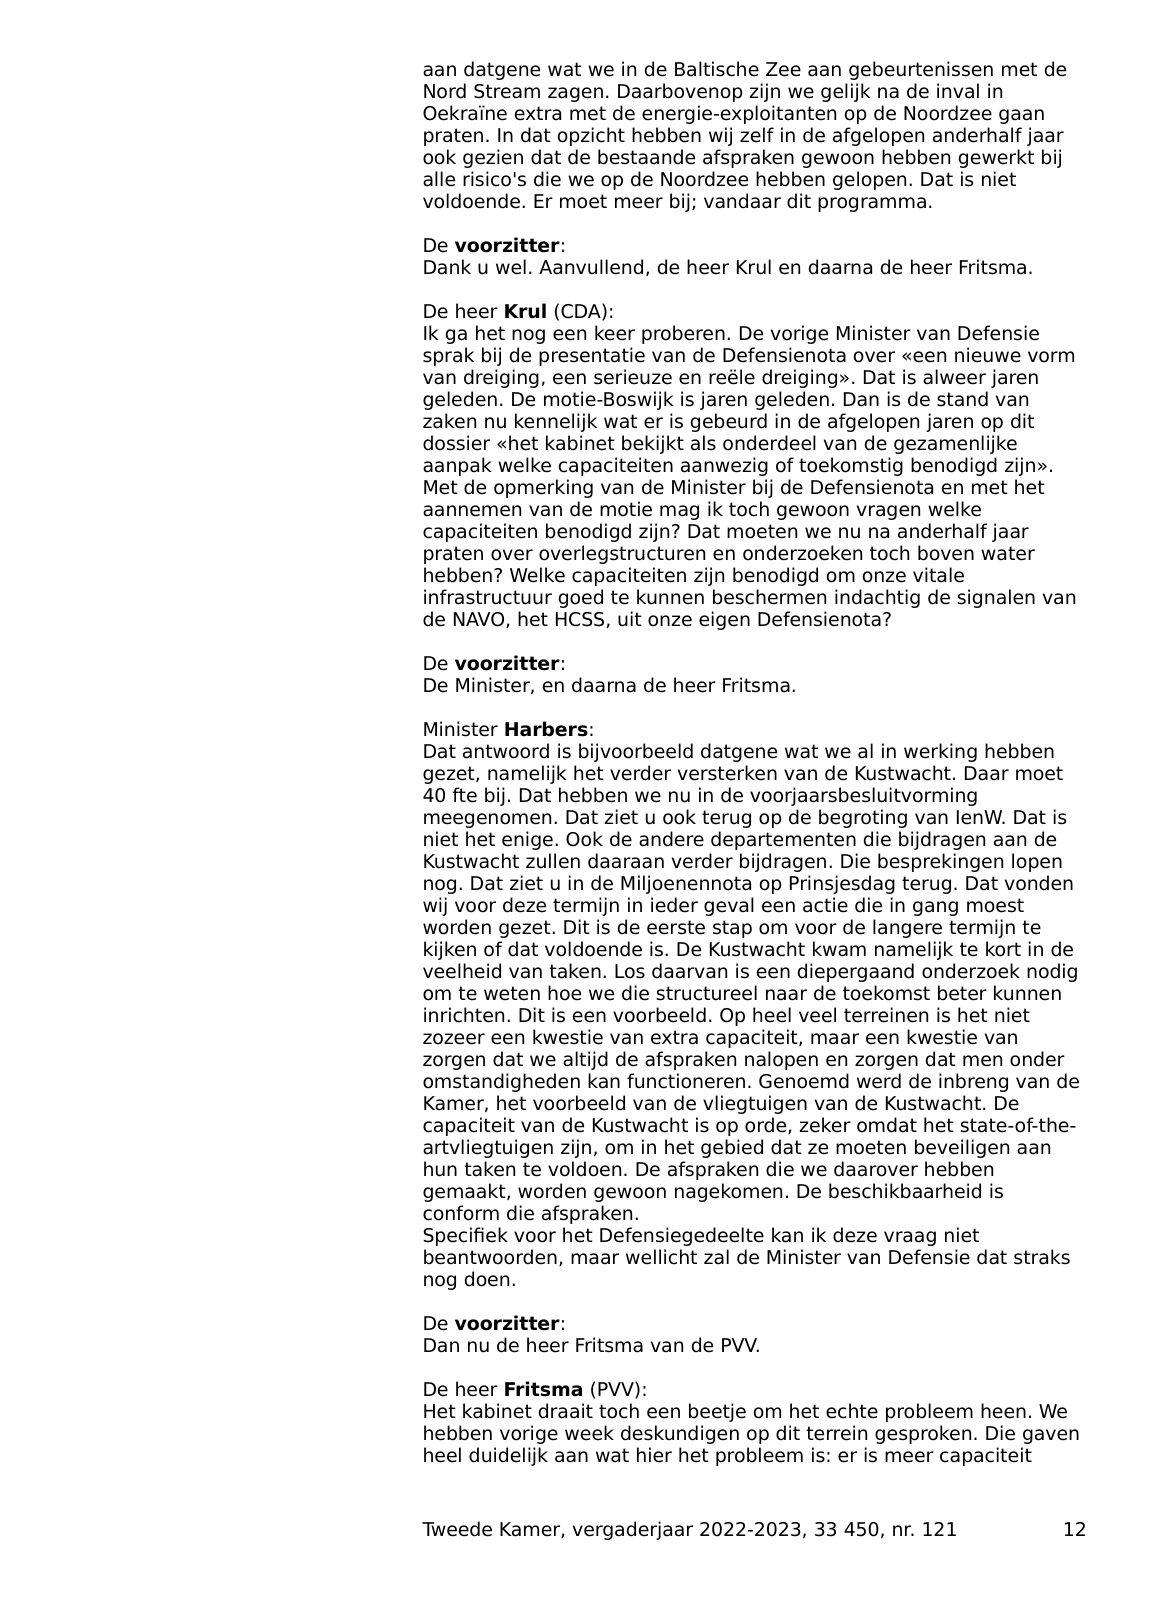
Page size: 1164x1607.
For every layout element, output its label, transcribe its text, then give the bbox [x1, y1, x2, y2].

text De heer Fritsma (PVV): [422, 1379, 1087, 1401]
text De heer Krul (CDA): [422, 301, 1087, 323]
text Specifiek voor het Defensiegedeelte kan ik deze vraag niet beantwoorden, maar wellicht zal de Minister van Defensie dat straks nog doen. [422, 1225, 1087, 1291]
text De voorzitter: [422, 653, 1087, 675]
text Dank u wel. Aanvullend, de heer Krul en daarna de heer Fritsma. [422, 257, 1087, 279]
text aan datgene wat we in de Baltische Zee aan gebeurtenissen met de Nord Stream zagen. Daarbovenop zijn we gelijk na de inval in Oekraïne extra met de energie-exploitanten op de Noordzee gaan praten. In dat opzicht hebben wij zelf in de afgelopen anderhalf jaar ook gezien dat de bestaande afspraken gewoon hebben gewerkt bij alle risico's die we op de Noordzee hebben gelopen. Dat is niet voldoende. Er moet meer bij; vandaar dit programma. [422, 59, 1087, 213]
text De voorzitter: [422, 1313, 1087, 1335]
text Dat antwoord is bijvoorbeeld datgene wat we al in werking hebben gezet, namelijk het verder versterken van de Kustwacht. Daar moet 40 fte bij. Dat hebben we nu in de voorjaarsbesluitvorming meegenomen. Dat ziet u ook terug op de begroting van IenW. Dat is niet het enige. Ook de andere departementen die bijdragen aan de Kustwacht zullen daaraan verder bijdragen. Die besprekingen lopen nog. Dat ziet u in de Miljoenennota op Prinsjesdag terug. Dat vonden wij voor deze termijn in ieder geval een actie die in gang moest worden gezet. Dit is de eerste stap om voor de langere termijn te kijken of dat voldoende is. De Kustwacht kwam namelijk te kort in de veelheid van taken. Los daarvan is een diepergaand onderzoek nodig om te weten hoe we die structureel naar de toekomst beter kunnen inrichten. Dit is een voorbeeld. Op heel veel terreinen is het niet zozeer een kwestie van extra capaciteit, maar een kwestie van zorgen dat we altijd de afspraken nalopen en zorgen dat men onder omstandigheden kan functioneren. Genoemd werd de inbreng van de Kamer, het voorbeeld van de vliegtuigen van de Kustwacht. De capaciteit van de Kustwacht is op orde, zeker omdat het state-of-the-artvliegtuigen zijn, om in het gebied dat ze moeten beveiligen aan hun taken te voldoen. De afspraken die we daarover hebben gemaakt, worden gewoon nagekomen. De beschikbaarheid is conform die afspraken. [422, 741, 1087, 1225]
text De voorzitter: [422, 235, 1087, 257]
text Dan nu de heer Fritsma van de PVV. [422, 1335, 1087, 1357]
text Minister Harbers: [422, 719, 1087, 741]
text De Minister, en daarna de heer Fritsma. [422, 675, 1087, 697]
text Ik ga het nog een keer proberen. De vorige Minister van Defensie sprak bij de presentatie van de Defensienota over «een nieuwe vorm van dreiging, een serieuze en reële dreiging». Dat is alweer jaren geleden. De motie-Boswijk is jaren geleden. Dan is de stand van zaken nu kennelijk wat er is gebeurd in de afgelopen jaren op dit dossier «het kabinet bekijkt als onderdeel van de gezamenlijke aanpak welke capaciteiten aanwezig of toekomstig benodigd zijn». Met de opmerking van de Minister bij de Defensienota en met het aannemen van de motie mag ik toch gewoon vragen welke capaciteiten benodigd zijn? Dat moeten we nu na anderhalf jaar praten over overlegstructuren en onderzoeken toch boven water hebben? Welke capaciteiten zijn benodigd om onze vitale infrastructuur goed te kunnen beschermen indachtig de signalen van de NAVO, het HCSS, uit onze eigen Defensienota? [422, 323, 1087, 631]
text Het kabinet draait toch een beetje om het echte probleem heen. We hebben vorige week deskundigen op dit terrein gesproken. Die gaven heel duidelijk aan wat hier het probleem is: er is meer capaciteit [422, 1401, 1087, 1467]
